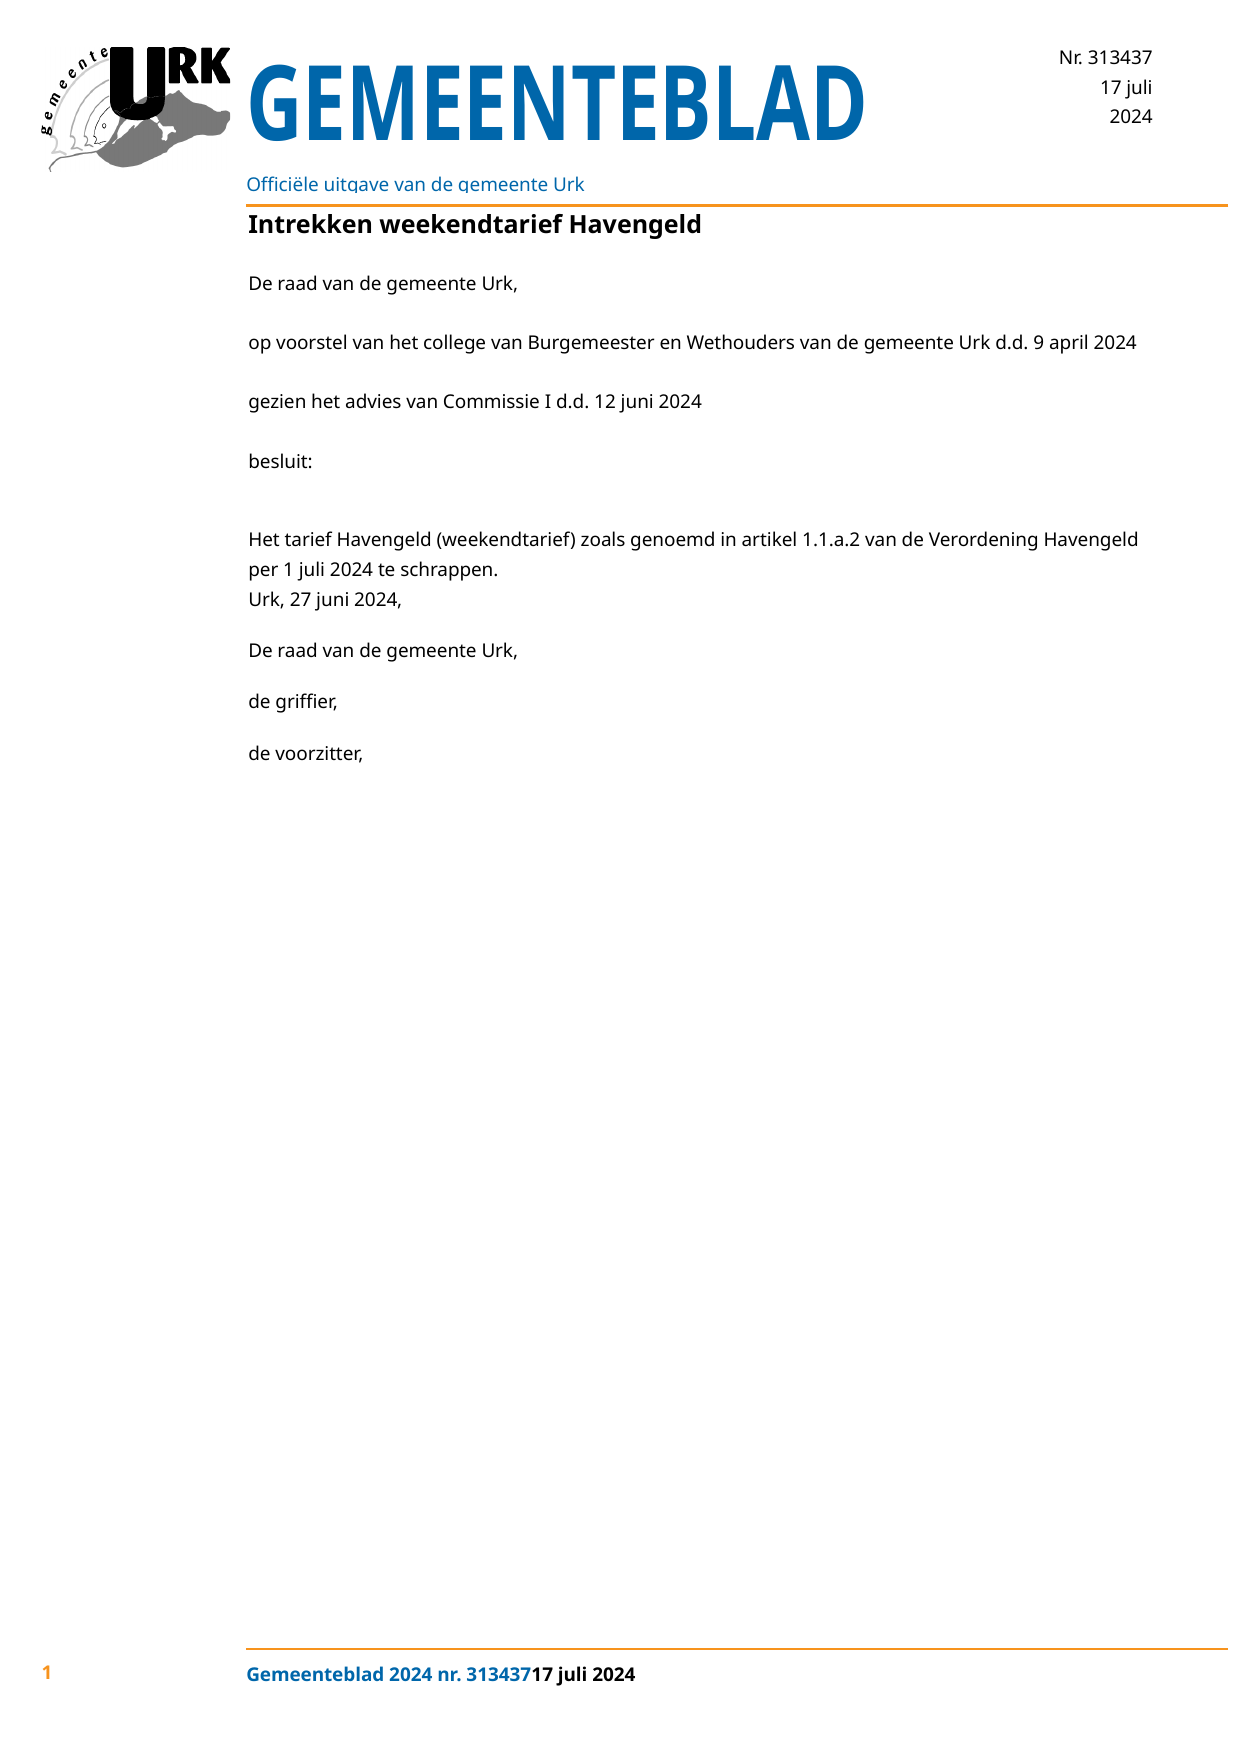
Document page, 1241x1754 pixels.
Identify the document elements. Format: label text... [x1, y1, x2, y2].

text Urk, 27 juni 2024, [248, 586, 1152, 612]
text de griffier, [248, 689, 1152, 714]
text besluit: [248, 448, 1152, 473]
text gezien het advies van Commissie I d.d. 12 juni 2024 [248, 389, 1152, 414]
text Intrekken weekendtarief Havengeld [248, 207, 1152, 241]
text De raad van de gemeente Urk, [248, 270, 1152, 296]
text De raad van de gemeente Urk, [248, 637, 1152, 663]
text op voorstel van het college van Burgemeester en Wethouders van de gemeente Urk d.d. 9 april 2024 [248, 329, 1152, 355]
picture [41, 47, 231, 172]
text Het tarief Havengeld (weekendtarief) zoals genoemd in artikel 1.1.a.2 van de Verordening Havengeld per 1 juli 2024 te schrappen. [248, 527, 1152, 582]
text de voorzitter, [248, 740, 1152, 766]
